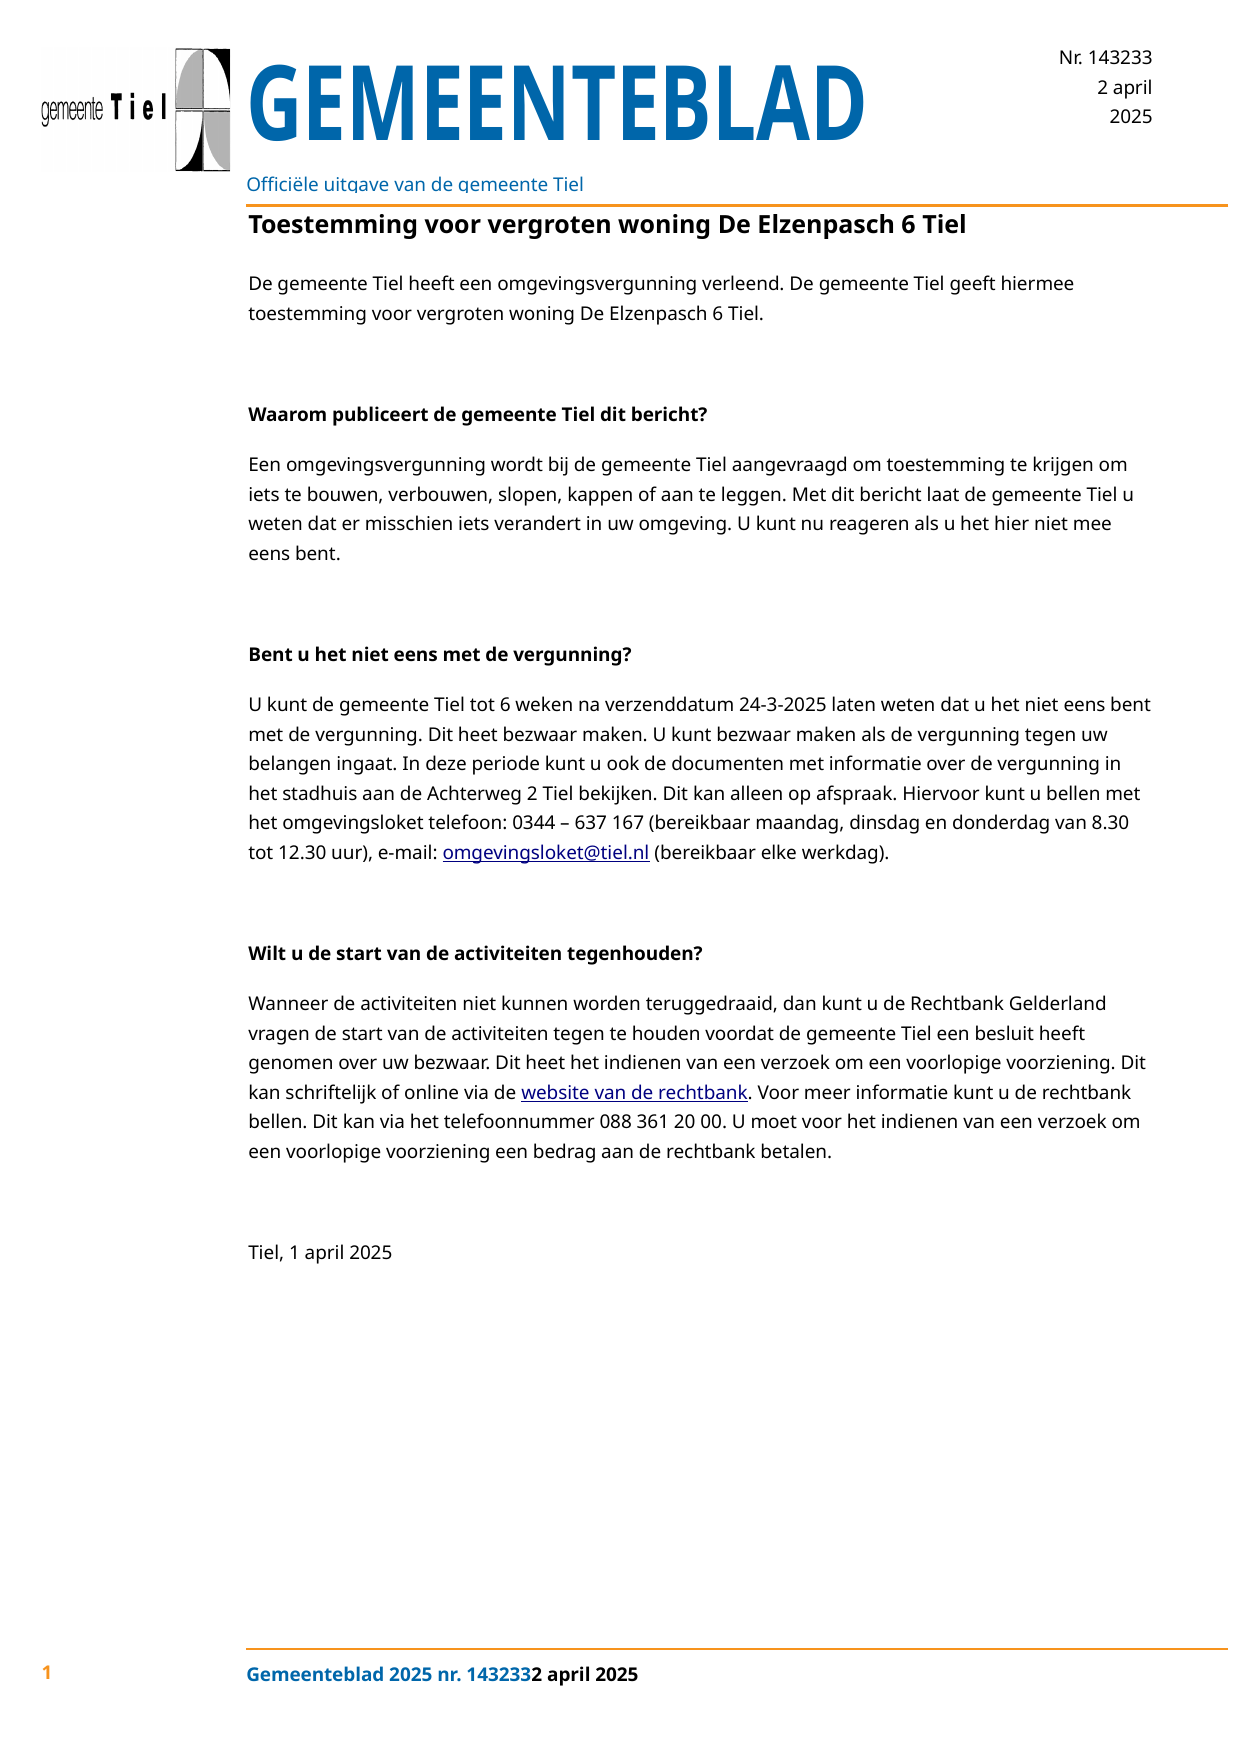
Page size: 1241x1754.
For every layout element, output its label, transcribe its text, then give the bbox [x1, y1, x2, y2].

text U kunt de gemeente Tiel tot 6 weken na verzenddatum 24-3-2025 laten weten dat u het niet eens bent met de vergunning. Dit heet bezwaar maken. U kunt bezwaar maken als de vergunning tegen uw belangen ingaat. In deze periode kunt u ook de documenten met informatie over de vergunning in het stadhuis aan de Achterweg 2 Tiel bekijken. Dit kan alleen op afspraak. Hiervoor kunt u bellen met het omgevingsloket telefoon: 0344 – 637 167 (bereikbaar maandag, dinsdag en donderdag van 8.30 tot 12.30 uur), e-mail: omgevingsloket@tiel.nl (bereikbaar elke werkdag). [248, 691, 1152, 865]
picture [41, 47, 231, 172]
text Wanneer de activiteiten niet kunnen worden teruggedraaid, dan kunt u de Rechtbank Gelderland vragen de start van de activiteiten tegen te houden voordat de gemeente Tiel een besluit heeft genomen over uw bezwaar. Dit heet het indienen van een verzoek om een voorlopige voorziening. Dit kan schriftelijk of online via de website van de rechtbank. Voor meer informatie kunt u de rechtbank bellen. Dit kan via het telefoonnummer 088 361 20 00. U moet voor het indienen van een verzoek om een voorlopige voorziening een bedrag aan de rechtbank betalen. [248, 990, 1152, 1164]
text Waarom publiceert de gemeente Tiel dit bericht? [248, 401, 1152, 426]
text Toestemming voor vergroten woning De Elzenpasch 6 Tiel [248, 207, 1152, 241]
text Tiel, 1 april 2025 [248, 1239, 1152, 1265]
text Bent u het niet eens met de vergunning? [248, 641, 1152, 666]
text Wilt u de start van de activiteiten tegenhouden? [248, 940, 1152, 966]
text Een omgevingsvergunning wordt bij de gemeente Tiel aangevraagd om toestemming te krijgen om iets te bouwen, verbouwen, slopen, kappen of aan te leggen. Met dit bericht laat de gemeente Tiel u weten dat er misschien iets verandert in uw omgeving. U kunt nu reageren als u het hier niet mee eens bent. [248, 451, 1152, 566]
text De gemeente Tiel heeft een omgevingsvergunning verleend. De gemeente Tiel geeft hiermee toestemming voor vergroten woning De Elzenpasch 6 Tiel. [248, 270, 1152, 326]
